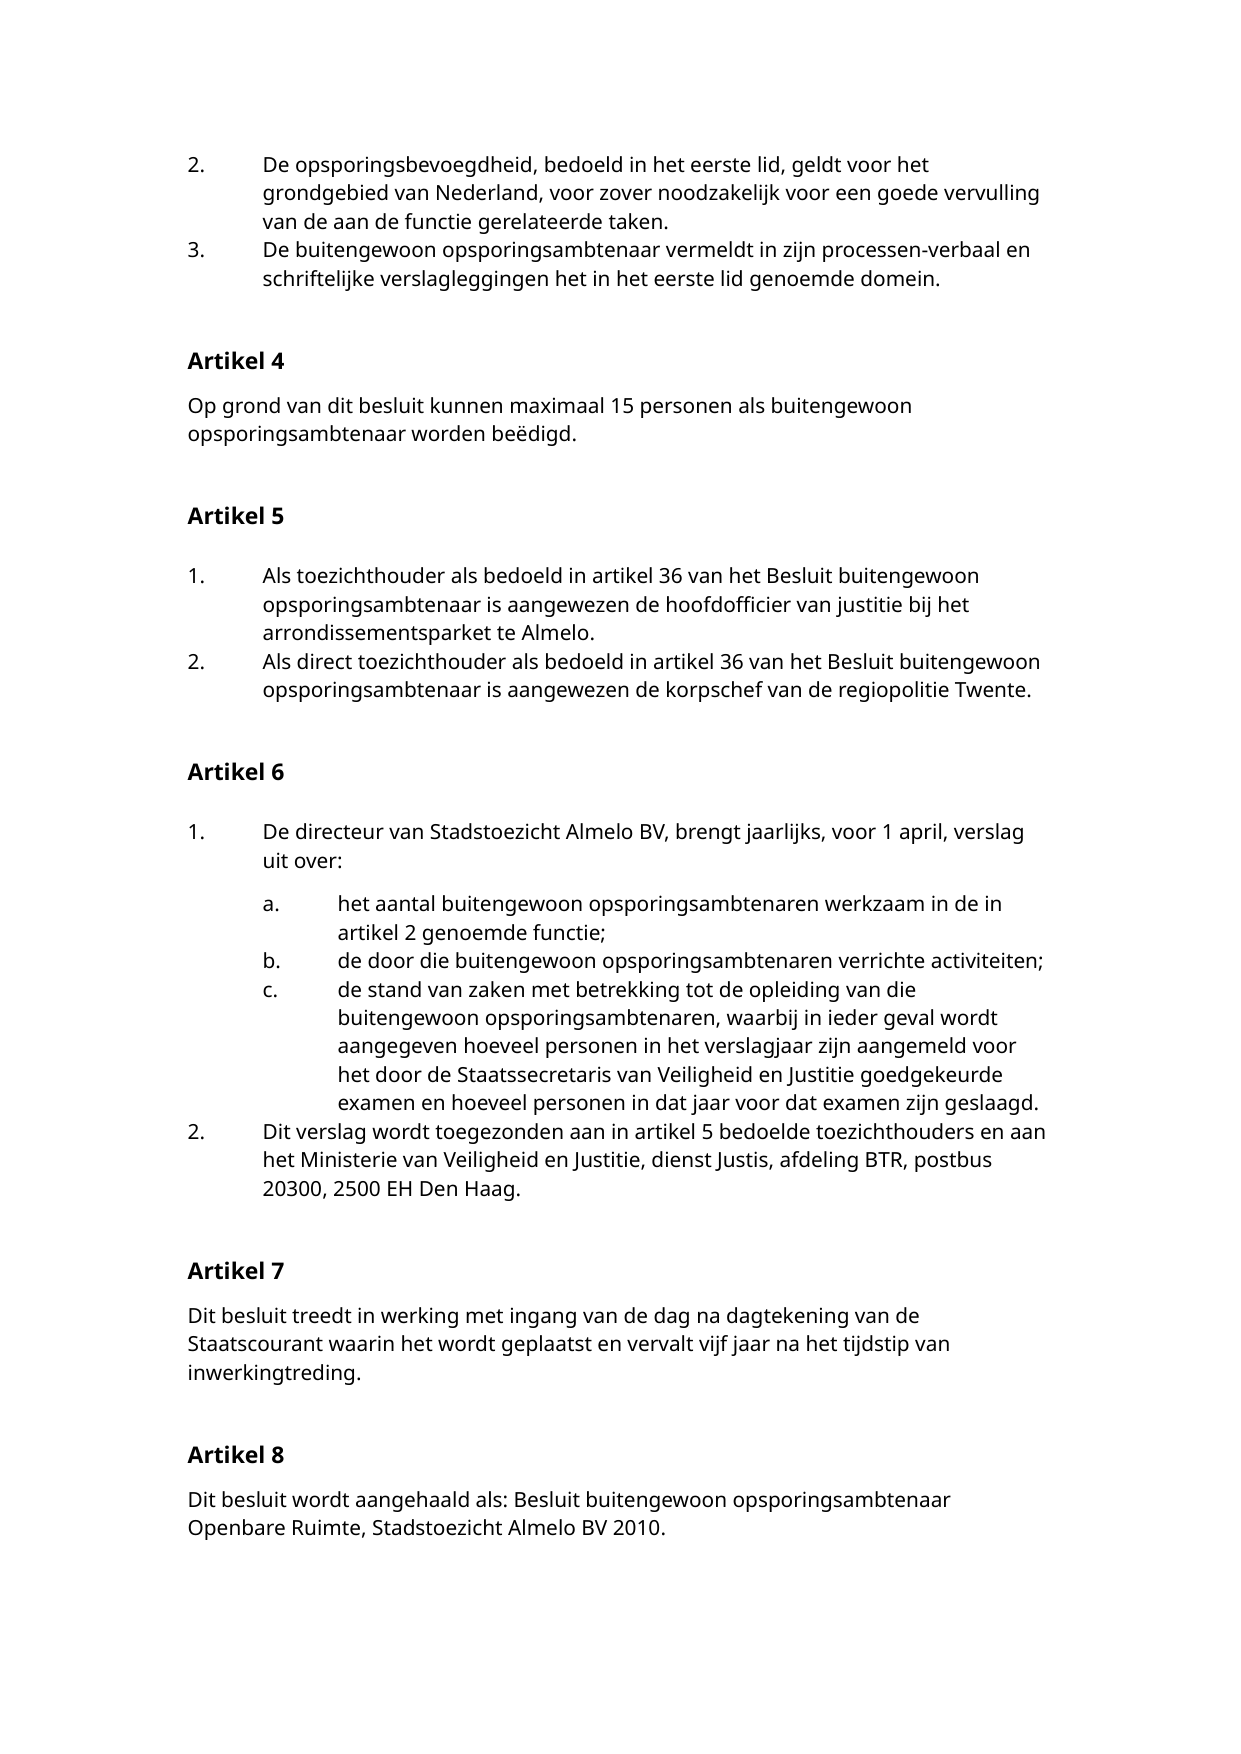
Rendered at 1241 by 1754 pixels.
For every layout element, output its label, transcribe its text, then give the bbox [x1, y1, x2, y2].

text Dit besluit treedt in werking met ingang van de dag na dagtekening van de Staatscourant waarin het wordt geplaatst en vervalt vijf jaar na het tijdstip van inwerkingtreding. [187, 1301, 1053, 1386]
subtitle Artikel 6 [187, 756, 1053, 787]
list het aantal buitengewoon opsporingsambtenaren werkzaam in de in artikel 2 genoemde functie; [262, 889, 1053, 946]
text Dit besluit wordt aangehaald als: Besluit buitengewoon opsporingsambtenaar Openbare Ruimte, Stadstoezicht Almelo BV 2010. [187, 1485, 1053, 1542]
list de door die buitengewoon opsporingsambtenaren verrichte activiteiten; [262, 946, 1053, 975]
text Op grond van dit besluit kunnen maximaal 15 personen als buitengewoon opsporingsambtenaar worden beëdigd. [187, 391, 1053, 448]
list Dit verslag wordt toegezonden aan in artikel 5 bedoelde toezichthouders en aan het Ministerie van Veiligheid en Justitie, dienst Justis, afdeling BTR, postbus 20300, 2500 EH Den Haag. [187, 1117, 1053, 1202]
list De buitengewoon opsporingsambtenaar vermeldt in zijn processen-verbaal en schriftelijke verslagleggingen het in het eerste lid genoemde domein. [187, 235, 1053, 292]
list Als toezichthouder als bedoeld in artikel 36 van het Besluit buitengewoon opsporingsambtenaar is aangewezen de hoofdofficier van justitie bij het arrondissementsparket te Almelo. [187, 562, 1053, 647]
list Als direct toezichthouder als bedoeld in artikel 36 van het Besluit buitengewoon opsporingsambtenaar is aangewezen de korpschef van de regiopolitie Twente. [187, 647, 1053, 704]
subtitle Artikel 4 [187, 345, 1053, 376]
list de stand van zaken met betrekking tot de opleiding van die buitengewoon opsporingsambtenaren, waarbij in ieder geval wordt aangegeven hoeveel personen in het verslagjaar zijn aangemeld voor het door de Staatssecretaris van Veiligheid en Justitie goedgekeurde examen en hoeveel personen in dat jaar voor dat examen zijn geslaagd. [262, 975, 1053, 1117]
list De opsporingsbevoegdheid, bedoeld in het eerste lid, geldt voor het grondgebied van Nederland, voor zover noodzakelijk voor een goede vervulling van de aan de functie gerelateerde taken. [187, 150, 1053, 235]
subtitle Artikel 7 [187, 1255, 1053, 1286]
list De directeur van Stadstoezicht Almelo BV, brengt jaarlijks, voor 1 april, verslag uit over: [187, 817, 1053, 874]
subtitle Artikel 5 [187, 500, 1053, 532]
subtitle Artikel 8 [187, 1439, 1053, 1470]
